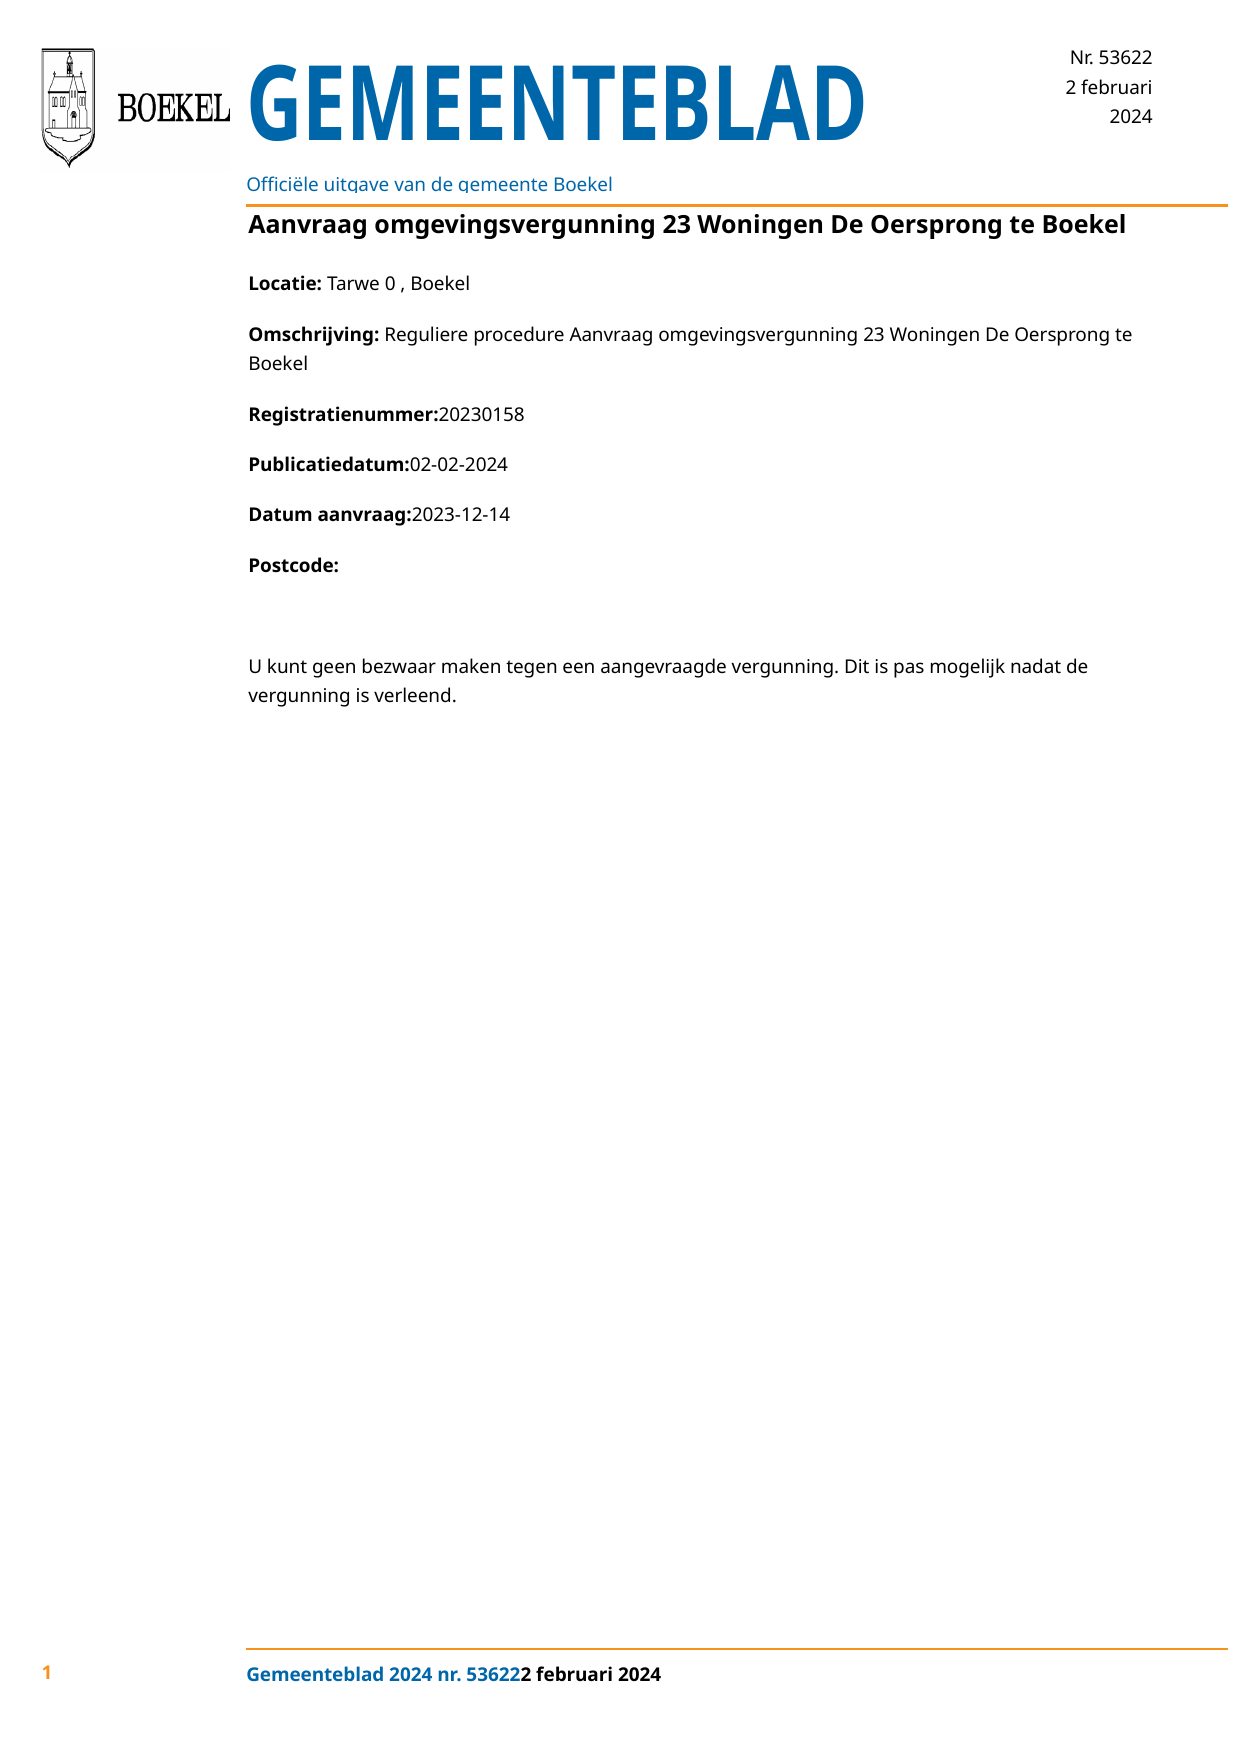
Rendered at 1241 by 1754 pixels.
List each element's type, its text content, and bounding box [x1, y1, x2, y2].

text Aanvraag omgevingsvergunning 23 Woningen De Oersprong te Boekel [248, 207, 1152, 241]
text Locatie: Tarwe 0 , Boekel [248, 270, 1152, 296]
text Publicatiedatum:02-02-2024 [248, 451, 1152, 477]
text Registratienummer:20230158 [248, 401, 1152, 426]
text Omschrijving: Reguliere procedure Aanvraag omgevingsvergunning 23 Woningen De Oersprong te Boekel [248, 321, 1152, 376]
text Postcode: [248, 552, 1152, 578]
text U kunt geen bezwaar maken tegen een aangevraagde vergunning. Dit is pas mogelijk nadat de vergunning is verleend. [248, 653, 1152, 708]
text Datum aanvraag:2023-12-14 [248, 502, 1152, 527]
picture [41, 47, 231, 172]
